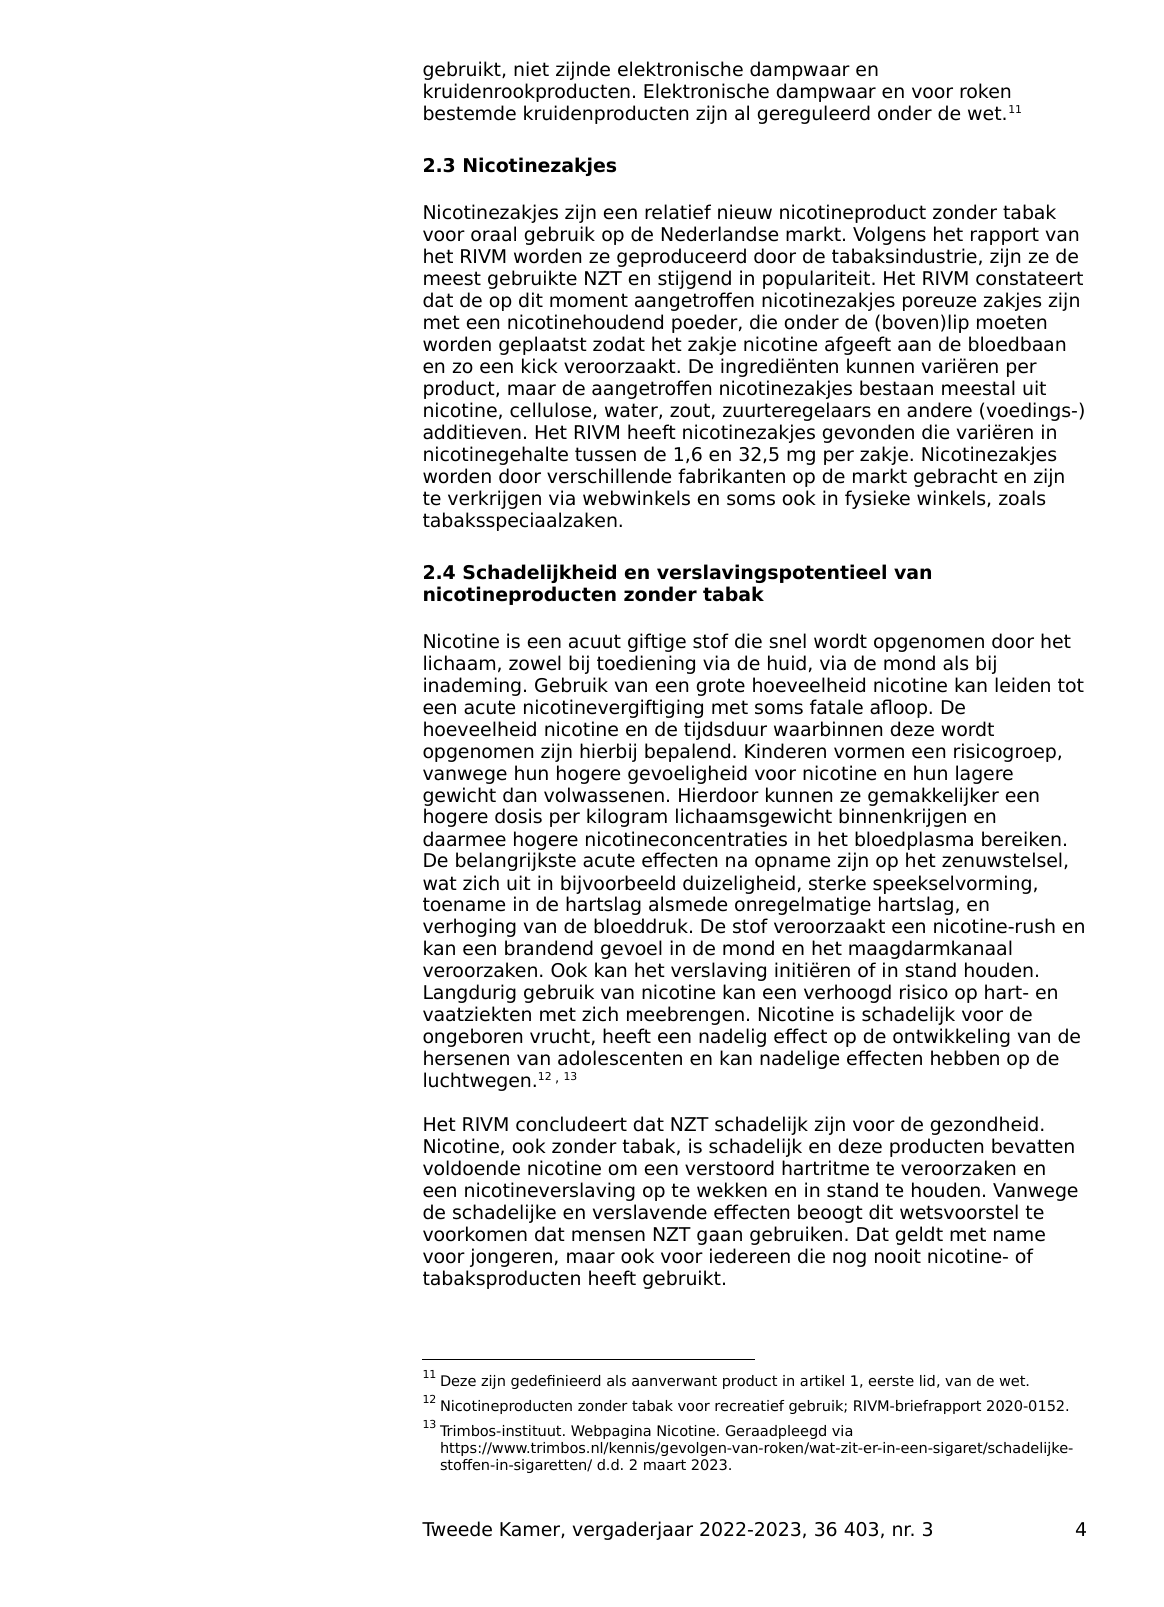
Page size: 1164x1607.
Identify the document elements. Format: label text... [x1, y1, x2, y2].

text Nicotinezakjes zijn een relatief nieuw nicotineproduct zonder tabak voor oraal gebruik op de Nederlandse markt. Volgens het rapport van het RIVM worden ze geproduceerd door de tabaksindustrie, zijn ze de meest gebruikte NZT en stijgend in populariteit. Het RIVM constateert dat de op dit moment aangetroffen nicotinezakjes poreuze zakjes zijn met een nicotinehoudend poeder, die onder de (boven)lip moeten worden geplaatst zodat het zakje nicotine afgeeft aan de bloedbaan en zo een kick veroorzaakt. De ingrediënten kunnen variëren per product, maar de aangetroffen nicotinezakjes bestaan meestal uit nicotine, cellulose, water, zout, zuurteregelaars en andere (voedings-) additieven. Het RIVM heeft nicotinezakjes gevonden die variëren in nicotinegehalte tussen de 1,6 en 32,5 mg per zakje. Nicotinezakjes worden door verschillende fabrikanten op de markt gebracht en zijn te verkrijgen via webwinkels en soms ook in fysieke winkels, zoals tabaksspeciaalzaken. [422, 202, 1087, 532]
text Deze zijn gedefinieerd als aanverwant product in artikel 1, eerste lid, van de wet. [422, 1368, 1087, 1391]
subtitle 2.3 Nicotinezakjes [422, 155, 1087, 177]
text Het RIVM concludeert dat NZT schadelijk zijn voor de gezondheid. Nicotine, ook zonder tabak, is schadelijk en deze producten bevatten voldoende nicotine om een verstoord hartritme te veroorzaken en een nicotineverslaving op te wekken en in stand te houden. Vanwege de schadelijke en verslavende effecten beoogt dit wetsvoorstel te voorkomen dat mensen NZT gaan gebruiken. Dat geldt met name voor jongeren, maar ook voor iedereen die nog nooit nicotine- of tabaksproducten heeft gebruikt. [422, 1114, 1087, 1290]
text Nicotine is een acuut giftige stof die snel wordt opgenomen door het lichaam, zowel bij toediening via de huid, via de mond als bij inademing. Gebruik van een grote hoeveelheid nicotine kan leiden tot een acute nicotinevergiftiging met soms fatale afloop. De hoeveelheid nicotine en de tijdsduur waarbinnen deze wordt opgenomen zijn hierbij bepalend. Kinderen vormen een risicogroep, vanwege hun hogere gevoeligheid voor nicotine en hun lagere gewicht dan volwassenen. Hierdoor kunnen ze gemakkelijker een hogere dosis per kilogram lichaamsgewicht binnenkrijgen en daarmee hogere nicotineconcentraties in het bloedplasma bereiken. De belangrijkste acute effecten na opname zijn op het zenuwstelsel, wat zich uit in bijvoorbeeld duizeligheid, sterke speekselvorming, toename in de hartslag alsmede onregelmatige hartslag, en verhoging van de bloeddruk. De stof veroorzaakt een nicotine-rush en kan een brandend gevoel in de mond en het maagdarmkanaal veroorzaken. Ook kan het verslaving initiëren of in stand houden. Langdurig gebruik van nicotine kan een verhoogd risico op hart- en vaatziekten met zich meebrengen. Nicotine is schadelijk voor de ongeboren vrucht, heeft een nadelig effect op de ontwikkeling van de hersenen van adolescenten en kan nadelige effecten hebben op de luchtwegen., [422, 631, 1087, 1092]
text Nicotineproducten zonder tabak voor recreatief gebruik; RIVM-briefrapport 2020-0152. [422, 1393, 1087, 1416]
text Trimbos-instituut. Webpagina Nicotine. Geraadpleegd via https://www.trimbos.nl/kennis/gevolgen-van-roken/wat-zit-er-in-een-sigaret/schadelijke-stoffen-in-sigaretten/ d.d. 2 maart 2023. [422, 1418, 1087, 1474]
subtitle 2.4 Schadelijkheid en verslavingspotentieel van nicotineproducten zonder tabak [422, 562, 1087, 606]
text gebruikt, niet zijnde elektronische dampwaar en kruidenrookproducten. Elektronische dampwaar en voor roken bestemde kruidenproducten zijn al gereguleerd onder de wet. [422, 59, 1087, 125]
